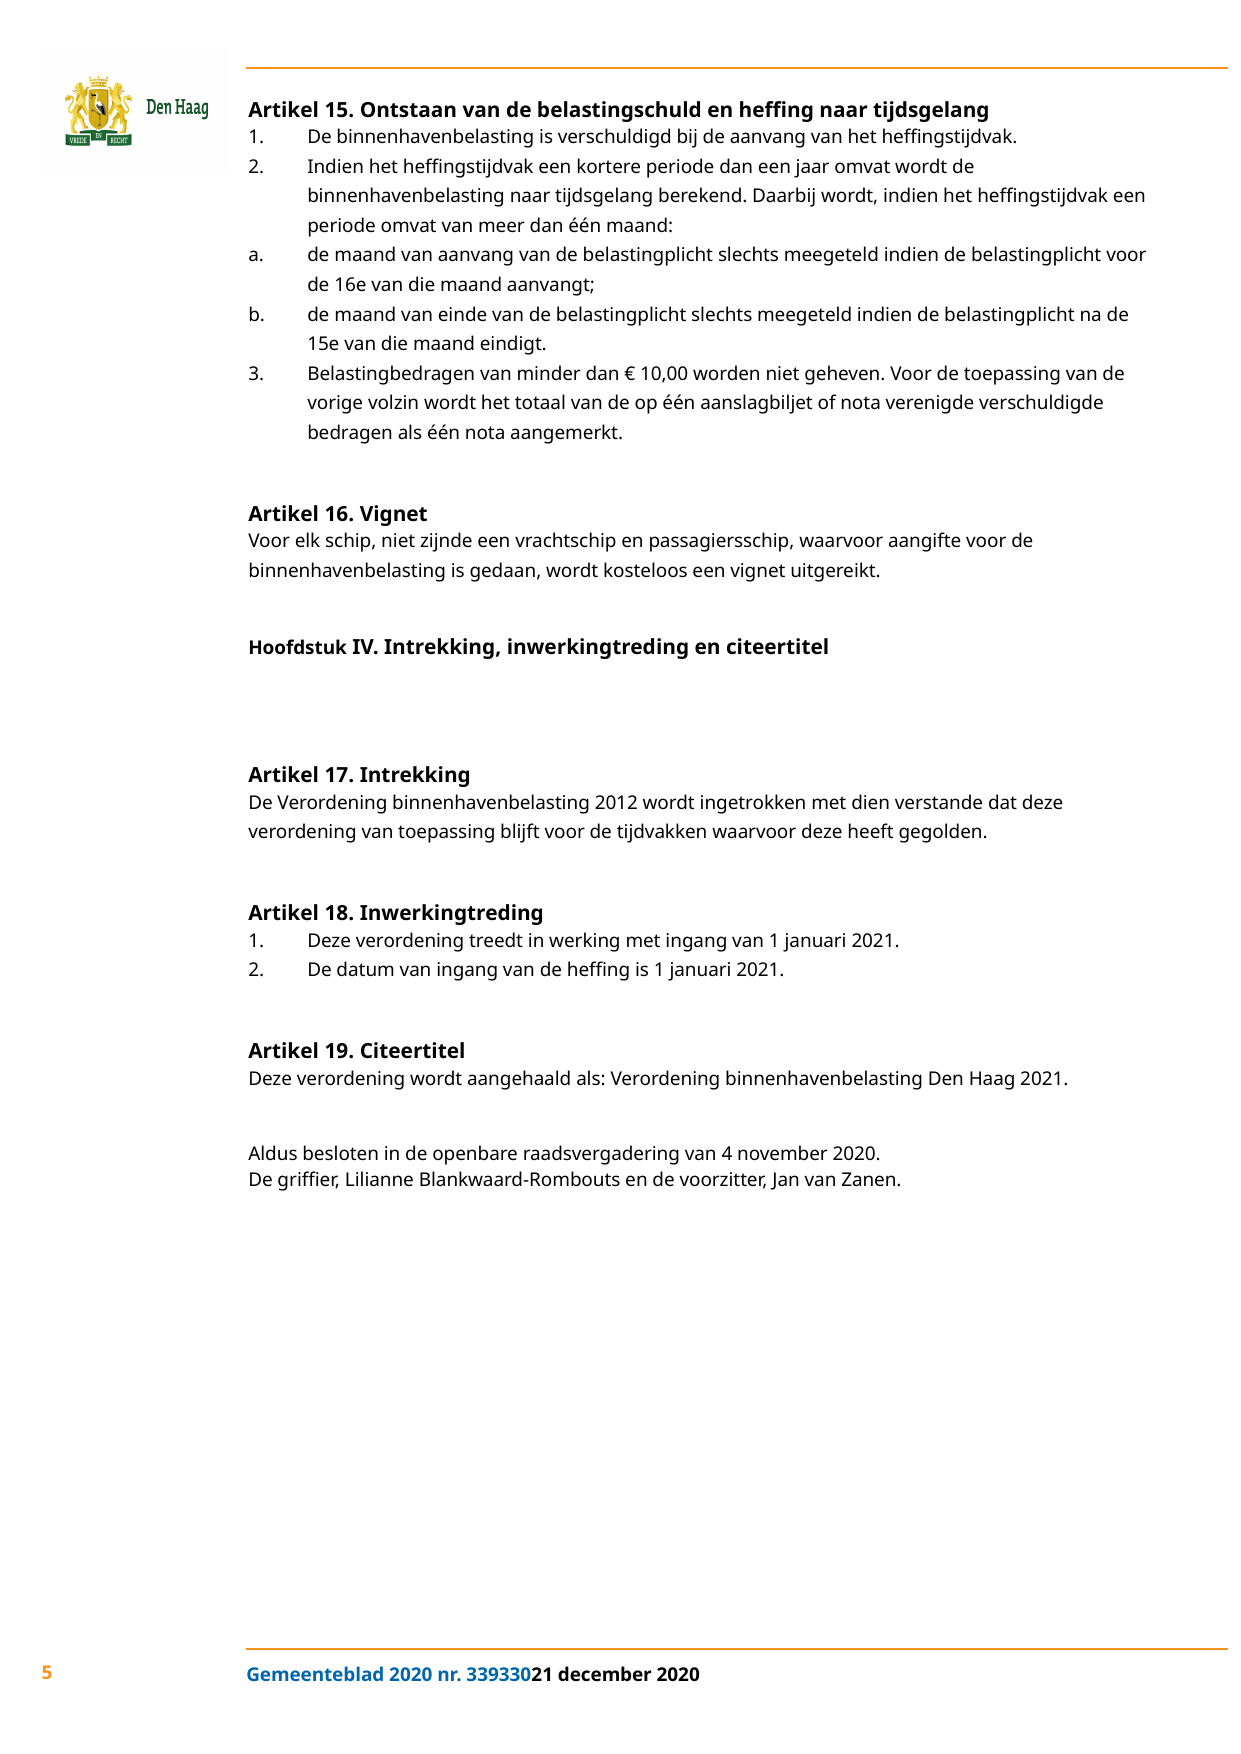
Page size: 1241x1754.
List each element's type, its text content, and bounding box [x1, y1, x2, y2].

text De griffier, Lilianne Blankwaard-Rombouts en de voorzitter, Jan van Zanen. [248, 1166, 1152, 1192]
text Artikel 17. Intrekking [248, 760, 1152, 789]
text Voor elk schip, niet zijnde een vrachtschip en passagiersschip, waarvoor aangifte voor de binnenhavenbelasting is gedaan, wordt kosteloos een vignet uitgereikt. [248, 527, 1152, 583]
text Artikel 15. Ontstaan van de belastingschuld en heffing naar tijdsgelang [248, 95, 1152, 123]
text Hoofdstuk IV. Intrekking, inwerkingtreding en citeertitel [248, 632, 1152, 661]
list Indien het heffingstijdvak een kortere periode dan een jaar omvat wordt de binnenhavenbelasting naar tijdsgelang berekend. Daarbij wordt, indien het heffingstijdvak een periode omvat van meer dan één maand: [248, 153, 1152, 238]
list de maand van einde van de belastingplicht slechts meegeteld indien de belastingplicht na de 15e van die maand eindigt. [248, 301, 1152, 356]
list De datum van ingang van de heffing is 1 januari 2021. [248, 956, 1152, 982]
text Artikel 16. Vignet [248, 499, 1152, 527]
list De binnenhavenbelasting is verschuldigd bij de aanvang van het heffingstijdvak. [248, 123, 1152, 149]
text Aldus besloten in de openbare raadsvergadering van 4 november 2020. [248, 1140, 1152, 1166]
text De Verordening binnenhavenbelasting 2012 wordt ingetrokken met dien verstande dat deze verordening van toepassing blijft voor de tijdvakken waarvoor deze heeft gegolden. [248, 789, 1152, 844]
list Deze verordening treedt in werking met ingang van 1 januari 2021. [248, 927, 1152, 953]
text Artikel 19. Citeertitel [248, 1036, 1152, 1065]
list Belastingbedragen van minder dan € 10,00 worden niet geheven. Voor de toepassing van de vorige volzin wordt het totaal van de op één aanslagbiljet of nota verenigde verschuldigde bedragen als één nota aangemerkt. [248, 360, 1152, 445]
text Artikel 18. Inwerkingtreding [248, 898, 1152, 927]
text Deze verordening wordt aangehaald als: Verordening binnenhavenbelasting Den Haag 2021. [248, 1065, 1152, 1091]
picture [41, 47, 231, 172]
list de maand van aanvang van de belastingplicht slechts meegeteld indien de belastingplicht voor de 16e van die maand aanvangt; [248, 242, 1152, 297]
